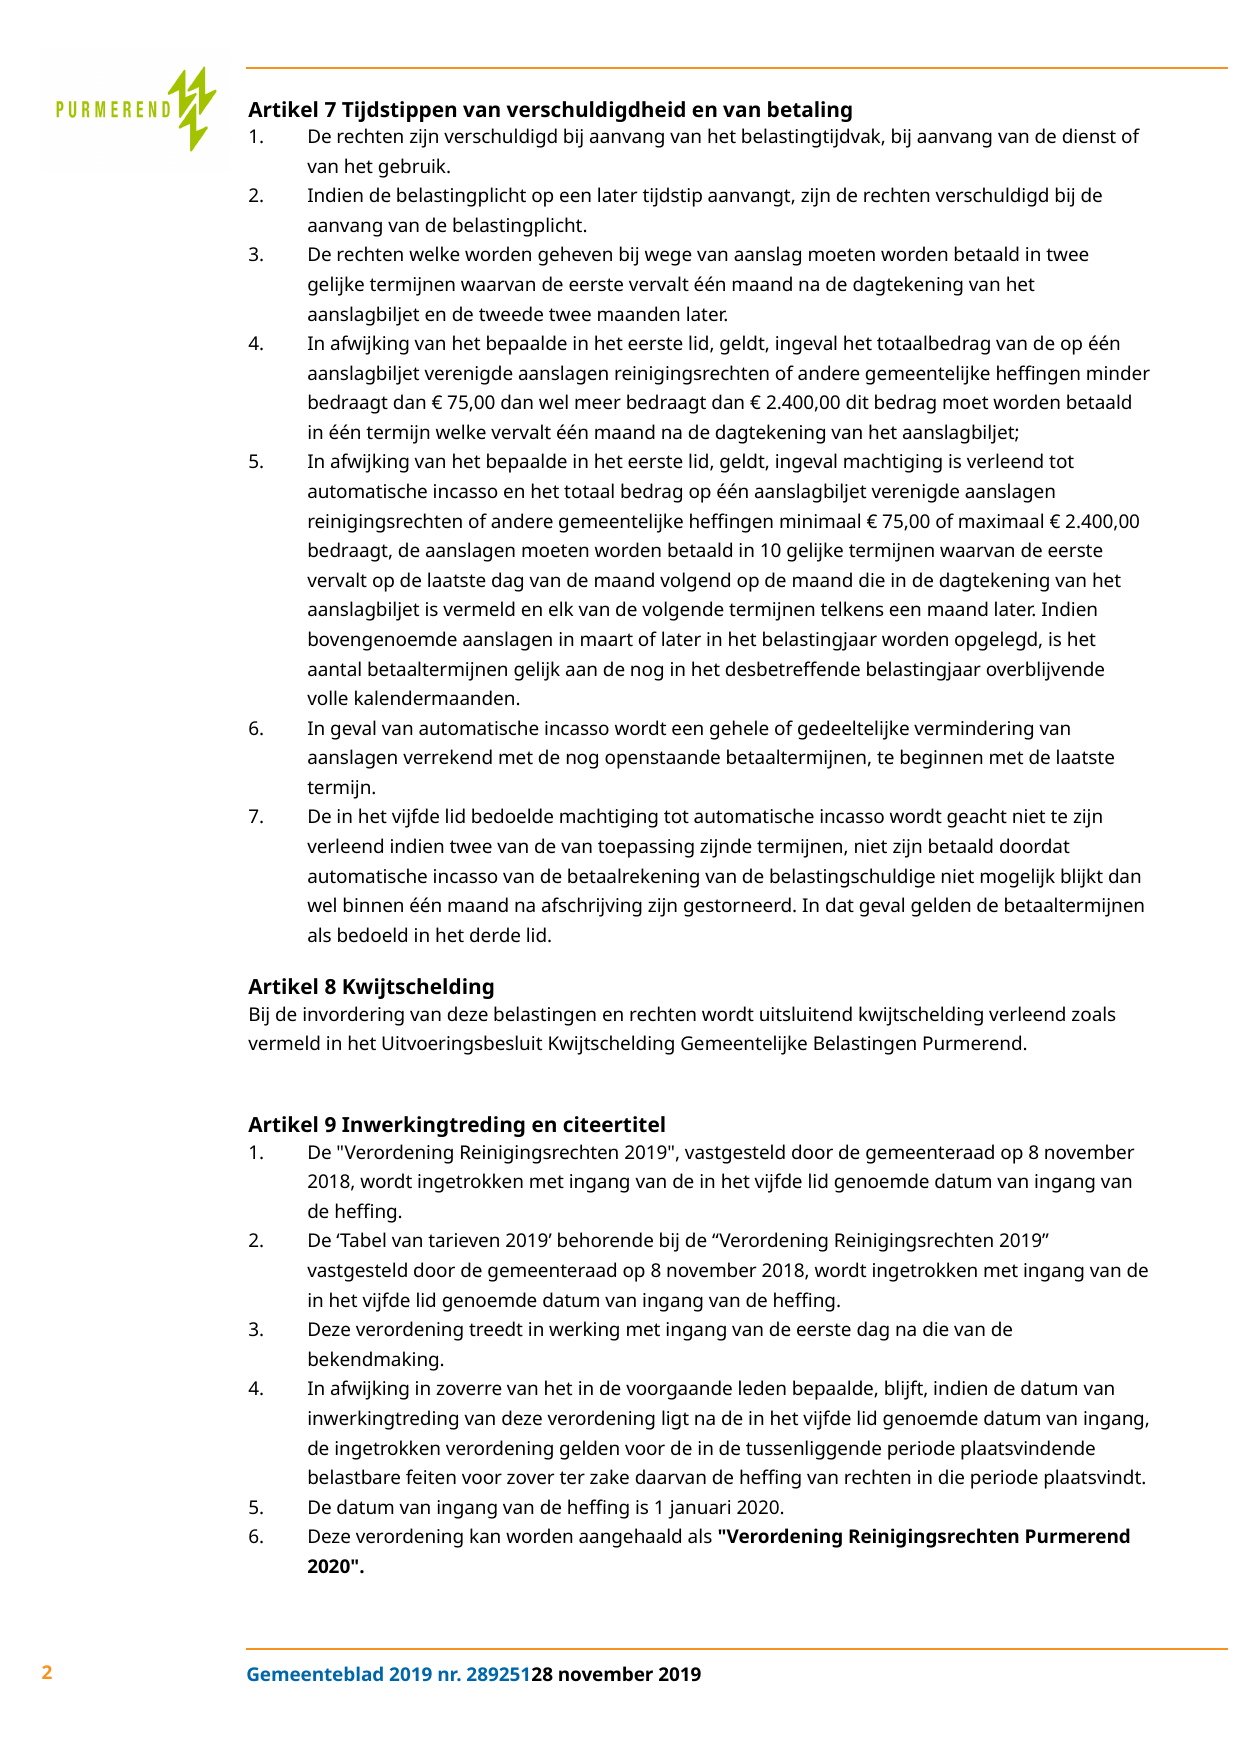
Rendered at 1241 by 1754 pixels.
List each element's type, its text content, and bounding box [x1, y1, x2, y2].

text Artikel 9 Inwerkingtreding en citeertitel [248, 1110, 1152, 1139]
list De rechten zijn verschuldigd bij aanvang van het belastingtijdvak, bij aanvang van de dienst of van het gebruik. [248, 123, 1152, 178]
text Bij de invordering van deze belastingen en rechten wordt uitsluitend kwijtschelding verleend zoals vermeld in het Uitvoeringsbesluit Kwijtschelding Gemeentelijke Belastingen Purmerend. [248, 1001, 1152, 1056]
list De ‘Tabel van tarieven 2019’ behorende bij de “Verordening Reinigingsrechten 2019” vastgesteld door de gemeenteraad op 8 november 2018, wordt ingetrokken met ingang van de in het vijfde lid genoemde datum van ingang van de heffing. [248, 1228, 1152, 1312]
list In geval van automatische incasso wordt een gehele of gedeeltelijke vermindering van aanslagen verrekend met de nog openstaande betaaltermijnen, te beginnen met de laatste termijn. [248, 715, 1152, 800]
list Deze verordening treedt in werking met ingang van de eerste dag na die van de bekendmaking. [248, 1316, 1152, 1372]
list De datum van ingang van de heffing is 1 januari 2020. [248, 1494, 1152, 1519]
list De rechten welke worden geheven bij wege van aanslag moeten worden betaald in twee gelijke termijnen waarvan de eerste vervalt één maand na de dagtekening van het aanslagbiljet en de tweede twee maanden later. [248, 242, 1152, 326]
list In afwijking van het bepaalde in het eerste lid, geldt, ingeval het totaalbedrag van de op één aanslagbiljet verenigde aanslagen reinigingsrechten of andere gemeentelijke heffingen minder bedraagt dan € 75,00 dan wel meer bedraagt dan € 2.400,00 dit bedrag moet worden betaald in één termijn welke vervalt één maand na de dagtekening van het aanslagbiljet; [248, 330, 1152, 445]
list Indien de belastingplicht op een later tijdstip aanvangt, zijn de rechten verschuldigd bij de aanvang van de belastingplicht. [248, 182, 1152, 238]
list De in het vijfde lid bedoelde machtiging tot automatische incasso wordt geacht niet te zijn verleend indien twee van de van toepassing zijnde termijnen, niet zijn betaald doordat automatische incasso van de betaalrekening van de belastingschuldige niet mogelijk blijkt dan wel binnen één maand na afschrijving zijn gestorneerd. In dat geval gelden de betaaltermijnen als bedoeld in het derde lid. [248, 804, 1152, 948]
text Artikel 8 Kwijtschelding [248, 972, 1152, 1001]
list Deze verordening kan worden aangehaald als "Verordening Reinigingsrechten Purmerend 2020". [248, 1523, 1152, 1579]
list De "Verordening Reinigingsrechten 2019", vastgesteld door de gemeenteraad op 8 november 2018, wordt ingetrokken met ingang van de in het vijfde lid genoemde datum van ingang van de heffing. [248, 1139, 1152, 1224]
picture [41, 47, 231, 172]
list In afwijking in zoverre van het in de voorgaande leden bepaalde, blijft, indien de datum van inwerkingtreding van deze verordening ligt na de in het vijfde lid genoemde datum van ingang, de ingetrokken verordening gelden voor de in de tussenliggende periode plaatsvindende belastbare feiten voor zover ter zake daarvan de heffing van rechten in die periode plaatsvindt. [248, 1376, 1152, 1490]
text Artikel 7 Tijdstippen van verschuldigdheid en van betaling [248, 95, 1152, 123]
list In afwijking van het bepaalde in het eerste lid, geldt, ingeval machtiging is verleend tot automatische incasso en het totaal bedrag op één aanslagbiljet verenigde aanslagen reinigingsrechten of andere gemeentelijke heffingen minimaal € 75,00 of maximaal € 2.400,00 bedraagt, de aanslagen moeten worden betaald in 10 gelijke termijnen waarvan de eerste vervalt op de laatste dag van de maand volgend op de maand die in de dagtekening van het aanslagbiljet is vermeld en elk van de volgende termijnen telkens een maand later. Indien bovengenoemde aanslagen in maart of later in het belastingjaar worden opgelegd, is het aantal betaaltermijnen gelijk aan de nog in het desbetreffende belastingjaar overblijvende volle kalendermaanden. [248, 449, 1152, 711]
